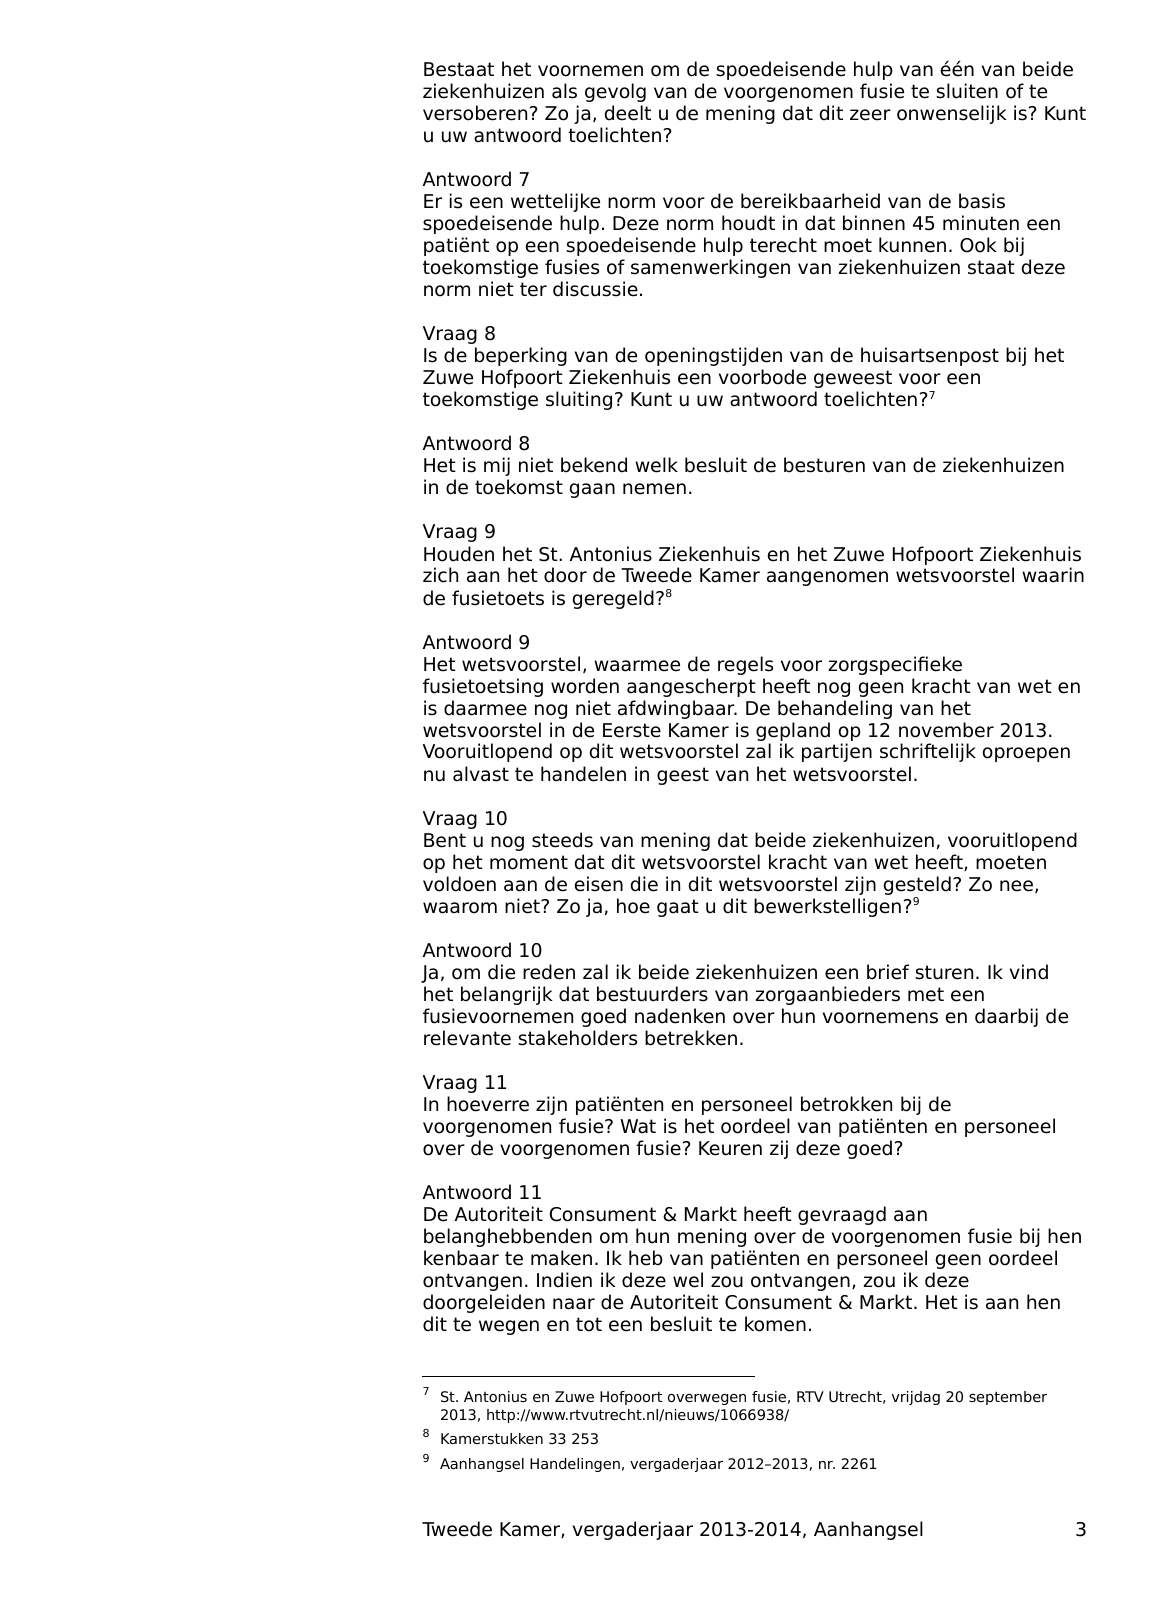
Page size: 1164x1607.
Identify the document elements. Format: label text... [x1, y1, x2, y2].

text Antwoord 8 [422, 433, 1087, 455]
text Houden het St. Antonius Ziekenhuis en het Zuwe Hofpoort Ziekenhuis zich aan het door de Tweede Kamer aangenomen wetsvoorstel waarin de fusietoets is geregeld? [422, 543, 1087, 609]
text Bent u nog steeds van mening dat beide ziekenhuizen, vooruitlopend op het moment dat dit wetsvoorstel kracht van wet heeft, moeten voldoen aan de eisen die in dit wetsvoorstel zijn gesteld? Zo nee, waarom niet? Zo ja, hoe gaat u dit bewerkstelligen? [422, 829, 1087, 917]
text Kamerstukken 33 253 [422, 1427, 1087, 1449]
text Ja, om die reden zal ik beide ziekenhuizen een brief sturen. Ik vind het belangrijk dat bestuurders van zorgaanbieders met een fusievoornemen goed nadenken over hun voornemens en daarbij de relevante stakeholders betrekken. [422, 962, 1087, 1049]
text In hoeverre zijn patiënten en personeel betrokken bij de voorgenomen fusie? Wat is het oordeel van patiënten en personeel over de voorgenomen fusie? Keuren zij deze goed? [422, 1094, 1087, 1160]
text St. Antonius en Zuwe Hofpoort overwegen fusie, RTV Utrecht, vrijdag 20 september 2013, http://www.rtvutrecht.nl/nieuws/1066938/ [422, 1385, 1087, 1424]
text Het is mij niet bekend welk besluit de besturen van de ziekenhuizen in de toekomst gaan nemen. [422, 455, 1087, 499]
text Vraag 8 [422, 323, 1087, 345]
text Het wetsvoorstel, waarmee de regels voor zorgspecifieke fusietoetsing worden aangescherpt heeft nog geen kracht van wet en is daarmee nog niet afdwingbaar. De behandeling van het wetsvoorstel in de Eerste Kamer is gepland op 12 november 2013. Vooruitlopend op dit wetsvoorstel zal ik partijen schriftelijk oproepen nu alvast te handelen in geest van het wetsvoorstel. [422, 653, 1087, 785]
text Vraag 10 [422, 808, 1087, 829]
text Vraag 9 [422, 521, 1087, 543]
text Is de beperking van de openingstijden van de huisartsenpost bij het Zuwe Hofpoort Ziekenhuis een voorbode geweest voor een toekomstige sluiting? Kunt u uw antwoord toelichten? [422, 345, 1087, 411]
text Bestaat het voornemen om de spoedeisende hulp van één van beide ziekenhuizen als gevolg van de voorgenomen fusie te sluiten of te versoberen? Zo ja, deelt u de mening dat dit zeer onwenselijk is? Kunt u uw antwoord toelichten? [422, 59, 1087, 147]
text Antwoord 7 [422, 169, 1087, 191]
text Vraag 11 [422, 1072, 1087, 1094]
text Aanhangsel Handelingen, vergaderjaar 2012–2013, nr. 2261 [422, 1452, 1087, 1474]
text De Autoriteit Consument & Markt heeft gevraagd aan belanghebbenden om hun mening over de voorgenomen fusie bij hen kenbaar te maken. Ik heb van patiënten en personeel geen oordeel ontvangen. Indien ik deze wel zou ontvangen, zou ik deze doorgeleiden naar de Autoriteit Consument & Markt. Het is aan hen dit te wegen en tot een besluit te komen. [422, 1204, 1087, 1336]
text Antwoord 10 [422, 940, 1087, 962]
text Antwoord 9 [422, 632, 1087, 653]
text Er is een wettelijke norm voor de bereikbaarheid van de basis spoedeisende hulp. Deze norm houdt in dat binnen 45 minuten een patiënt op een spoedeisende hulp terecht moet kunnen. Ook bij toekomstige fusies of samenwerkingen van ziekenhuizen staat deze norm niet ter discussie. [422, 191, 1087, 301]
text Antwoord 11 [422, 1182, 1087, 1204]
